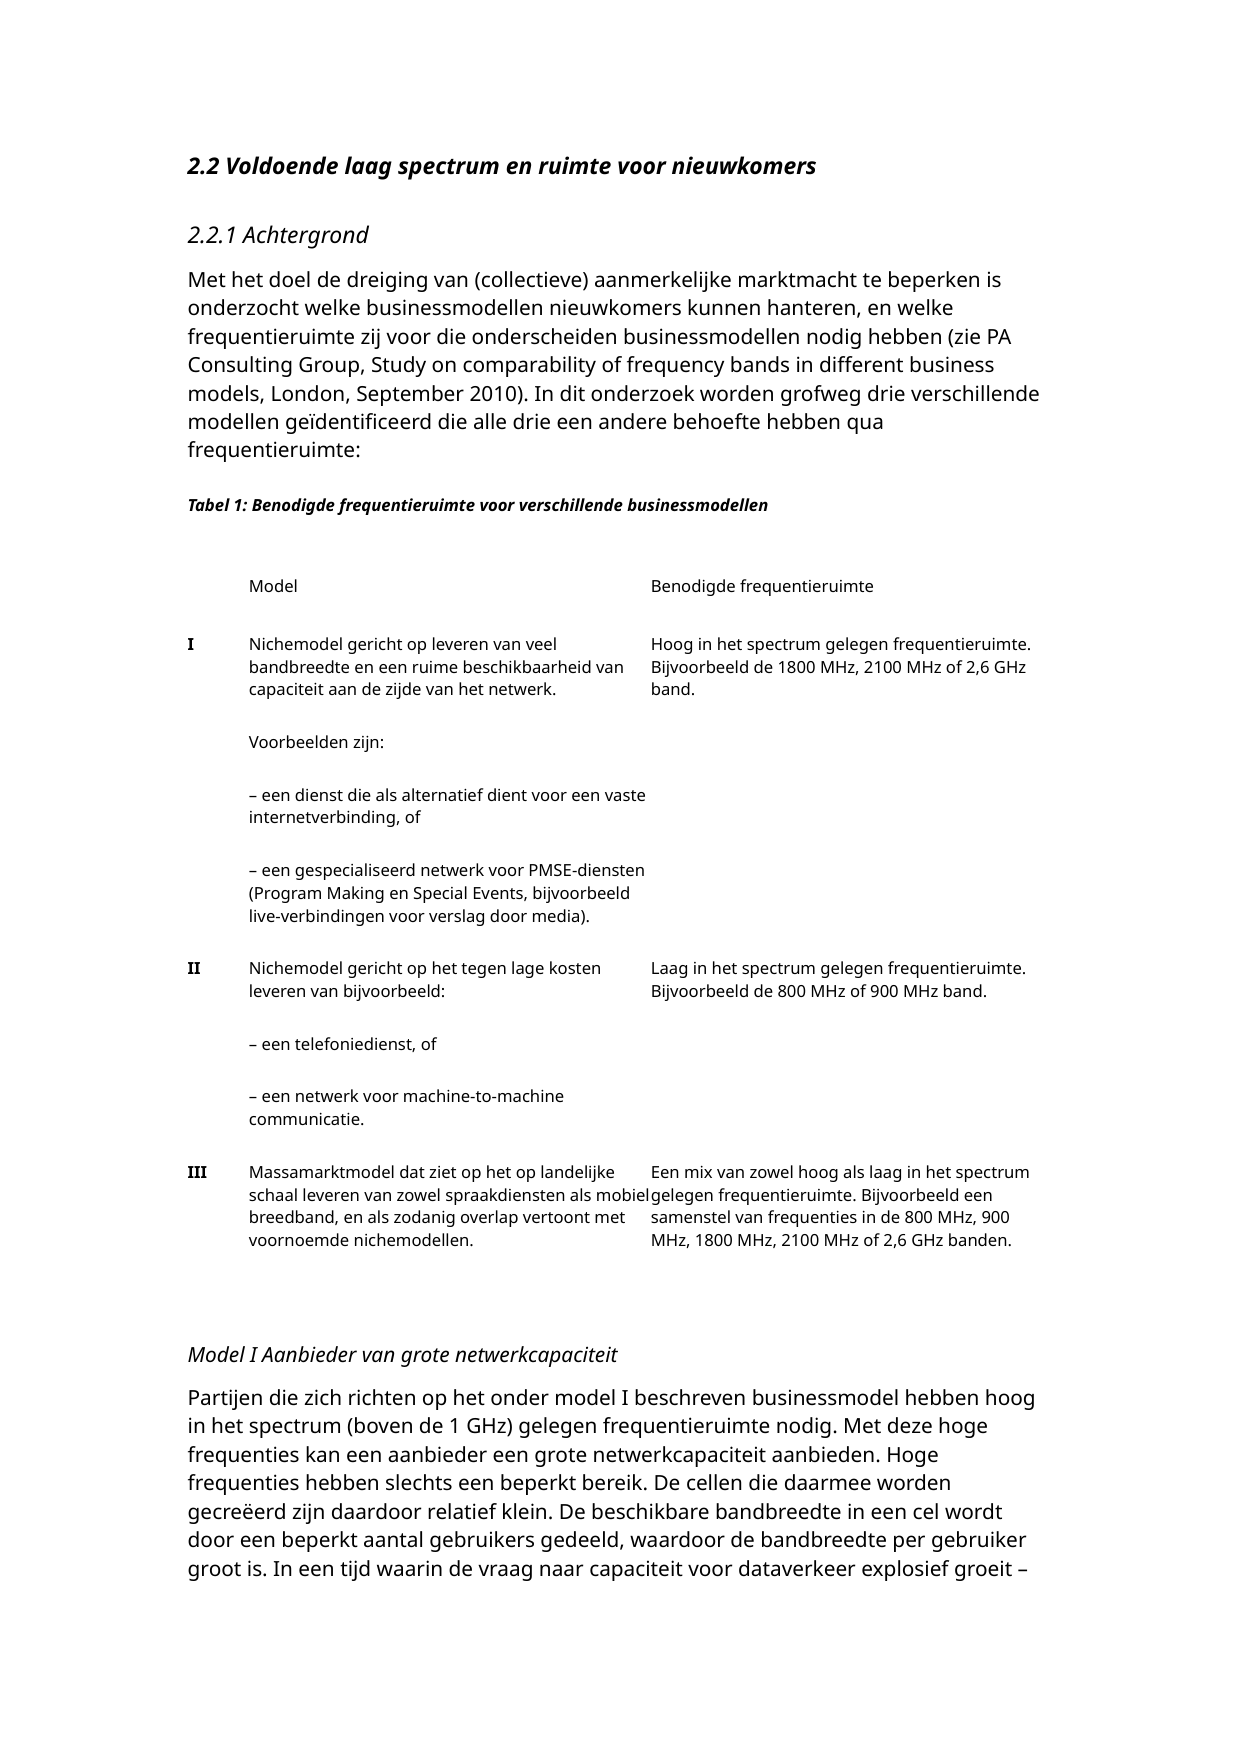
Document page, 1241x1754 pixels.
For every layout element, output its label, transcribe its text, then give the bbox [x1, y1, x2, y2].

subtitle 2.2.1 Achtergrond [187, 219, 1053, 250]
table_cell Nichemodel gericht op het tegen lage kosten leveren van bijvoorbeeld: – een telefoniedienst, of – een netwerk voor machine-to-machine communicatie. [249, 957, 651, 1161]
text Met het doel de dreiging van (collectieve) aanmerkelijke marktmacht te beperken is onderzocht welke businessmodellen nieuwkomers kunnen hanteren, en welke frequentieruimte zij voor die onderscheiden businessmodellen nodig hebben (zie PA Consulting Group, Study on comparability of frequency bands in different business models, London, September 2010). In dit onderzoek worden grofweg drie verschillende modellen geïdentificeerd die alle drie een andere behoefte hebben qua frequentieruimte: [187, 265, 1053, 464]
table_cell Hoog in het spectrum gelegen frequentieruimte. Bijvoorbeeld de 1800 MHz, 2100 MHz of 2,6 GHz band. [651, 633, 1053, 957]
table_header [188, 574, 249, 633]
table_cell II [188, 957, 249, 1161]
text Tabel 1: Benodigde frequentieruimte voor verschillende businessmodellen [187, 493, 1053, 516]
table_cell Laag in het spectrum gelegen frequentieruimte. Bijvoorbeeld de 800 MHz of 900 MHz band. [651, 957, 1053, 1161]
table_header Model [249, 574, 651, 633]
table_header Benodigde frequentieruimte [651, 574, 1053, 633]
text Model I Aanbieder van grote netwerkcapaciteit [187, 1340, 1053, 1368]
subtitle 2.2 Voldoende laag spectrum en ruimte voor nieuwkomers [187, 150, 1053, 181]
table_cell III [188, 1161, 249, 1281]
table_cell Massamarktmodel dat ziet op het op landelijke schaal leveren van zowel spraakdiensten als mobiel breedband, en als zodanig overlap vertoont met voornoemde nichemodellen. [249, 1161, 651, 1281]
table_cell Nichemodel gericht op leveren van veel bandbreedte en een ruime beschikbaarheid van capaciteit aan de zijde van het netwerk. Voorbeelden zijn: – een dienst die als alternatief dient voor een vaste internetverbinding, of – een gespecialiseerd netwerk voor PMSE-diensten (Program Making en Special Events, bijvoorbeeld live-verbindingen voor verslag door media). [249, 633, 651, 957]
table_cell I [188, 633, 249, 957]
table_cell Een mix van zowel hoog als laag in het spectrum gelegen frequentieruimte. Bijvoorbeeld een samenstel van frequenties in de 800 MHz, 900 MHz, 1800 MHz, 2100 MHz of 2,6 GHz banden. [651, 1161, 1053, 1281]
text Partijen die zich richten op het onder model I beschreven businessmodel hebben hoog in het spectrum (boven de 1 GHz) gelegen frequentieruimte nodig. Met deze hoge frequenties kan een aanbieder een grote netwerkcapaciteit aanbieden. Hoge frequenties hebben slechts een beperkt bereik. De cellen die daarmee worden gecreëerd zijn daardoor relatief klein. De beschikbare bandbreedte in een cel wordt door een beperkt aantal gebruikers gedeeld, waardoor de bandbreedte per gebruiker groot is. In een tijd waarin de vraag naar capaciteit voor dataverkeer explosief groeit – [187, 1383, 1053, 1582]
